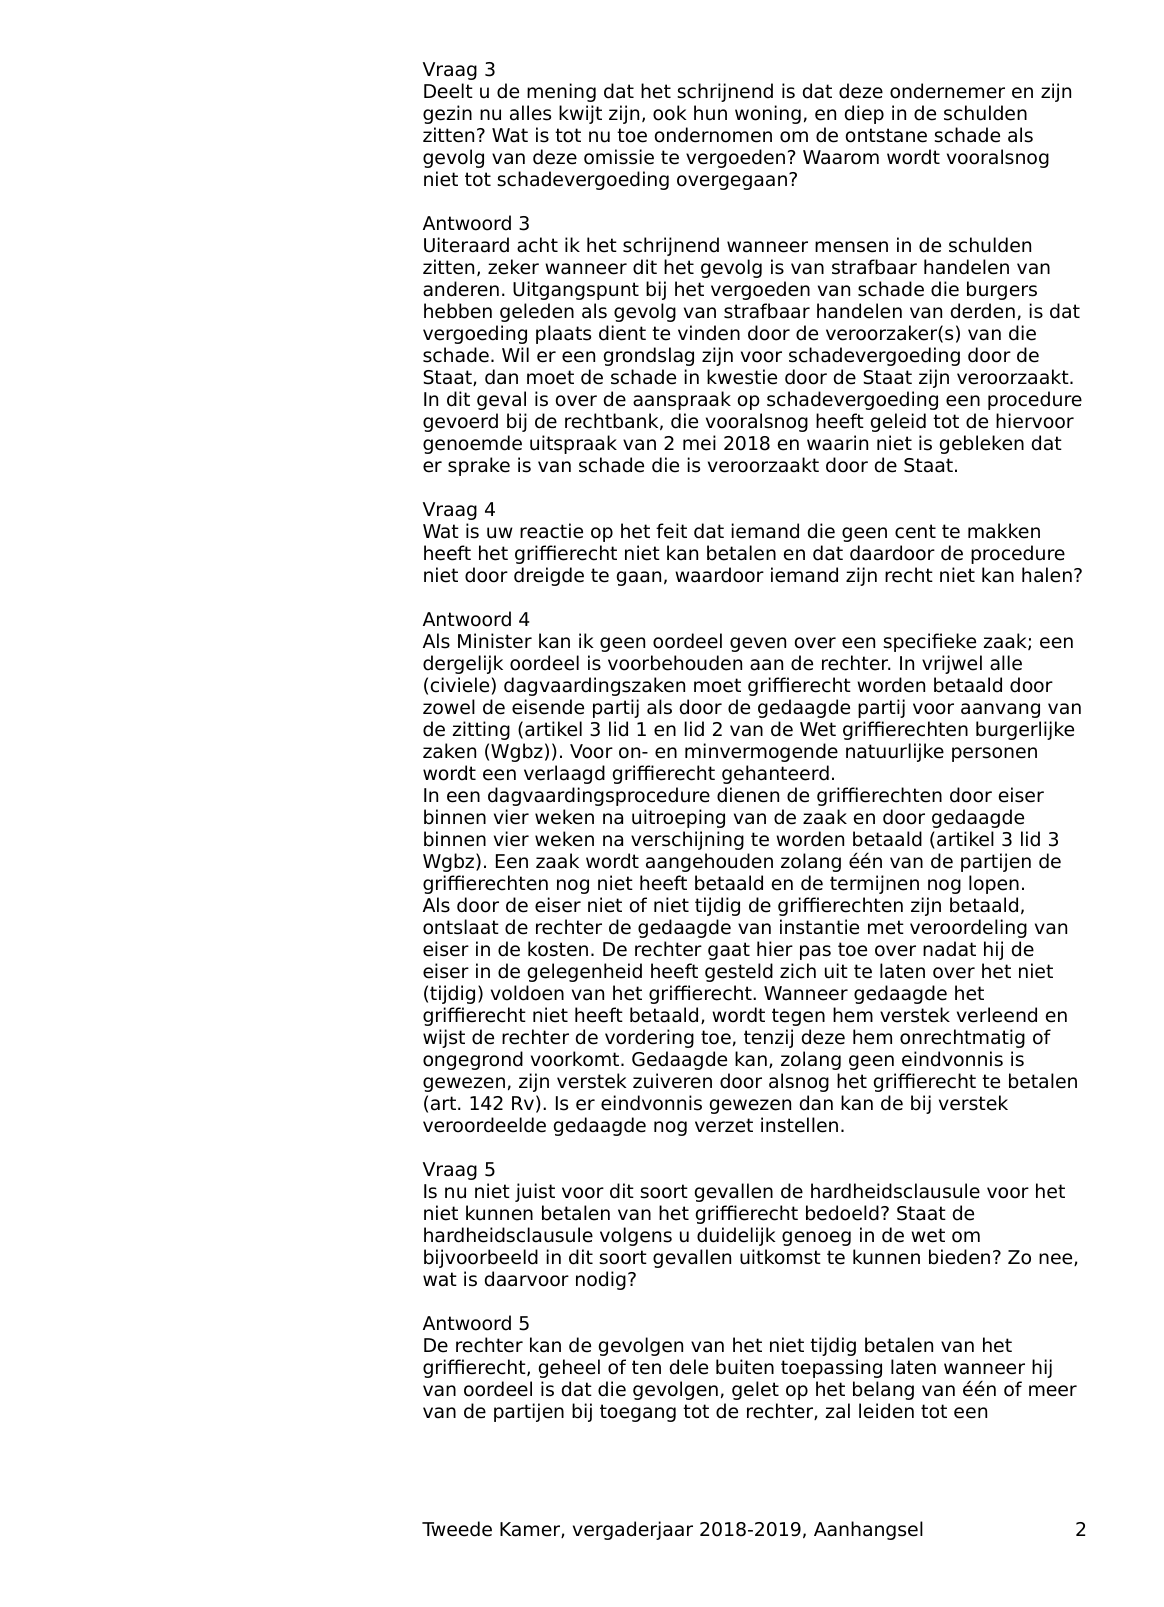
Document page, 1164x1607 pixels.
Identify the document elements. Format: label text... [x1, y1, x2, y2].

text Antwoord 4 [422, 609, 1087, 631]
text Als door de eiser niet of niet tijdig de griffierechten zijn betaald, ontslaat de rechter de gedaagde van instantie met veroordeling van eiser in de kosten. De rechter gaat hier pas toe over nadat hij de eiser in de gelegenheid heeft gesteld zich uit te laten over het niet (tijdig) voldoen van het griffierecht. Wanneer gedaagde het griffierecht niet heeft betaald, wordt tegen hem verstek verleend en wijst de rechter de vordering toe, tenzij deze hem onrechtmatig of ongegrond voorkomt. Gedaagde kan, zolang geen eindvonnis is gewezen, zijn verstek zuiveren door alsnog het griffierecht te betalen (art. 142 Rv). Is er eindvonnis gewezen dan kan de bij verstek veroordeelde gedaagde nog verzet instellen. [422, 895, 1087, 1137]
text Is nu niet juist voor dit soort gevallen de hardheidsclausule voor het niet kunnen betalen van het griffierecht bedoeld? Staat de hardheidsclausule volgens u duidelijk genoeg in de wet om bijvoorbeeld in dit soort gevallen uitkomst te kunnen bieden? Zo nee, wat is daarvoor nodig? [422, 1181, 1087, 1291]
text Antwoord 5 [422, 1313, 1087, 1335]
text Als Minister kan ik geen oordeel geven over een specifieke zaak; een dergelijk oordeel is voorbehouden aan de rechter. In vrijwel alle (civiele) dagvaardingszaken moet griffierecht worden betaald door zowel de eisende partij als door de gedaagde partij voor aanvang van de zitting (artikel 3 lid 1 en lid 2 van de Wet griffierechten burgerlijke zaken (Wgbz)). Voor on- en minvermogende natuurlijke personen wordt een verlaagd griffierecht gehanteerd. [422, 631, 1087, 785]
text Wat is uw reactie op het feit dat iemand die geen cent te makken heeft het griffierecht niet kan betalen en dat daardoor de procedure niet door dreigde te gaan, waardoor iemand zijn recht niet kan halen? [422, 521, 1087, 587]
text In dit geval is over de aanspraak op schadevergoeding een procedure gevoerd bij de rechtbank, die vooralsnog heeft geleid tot de hiervoor genoemde uitspraak van 2 mei 2018 en waarin niet is gebleken dat er sprake is van schade die is veroorzaakt door de Staat. [422, 389, 1087, 477]
text Vraag 4 [422, 499, 1087, 521]
text De rechter kan de gevolgen van het niet tijdig betalen van het griffierecht, geheel of ten dele buiten toepassing laten wanneer hij van oordeel is dat die gevolgen, gelet op het belang van één of meer van de partijen bij toegang tot de rechter, zal leiden tot een [422, 1335, 1087, 1423]
text Vraag 5 [422, 1159, 1087, 1181]
text Deelt u de mening dat het schrijnend is dat deze ondernemer en zijn gezin nu alles kwijt zijn, ook hun woning, en diep in de schulden zitten? Wat is tot nu toe ondernomen om de ontstane schade als gevolg van deze omissie te vergoeden? Waarom wordt vooralsnog niet tot schadevergoeding overgegaan? [422, 81, 1087, 191]
text Antwoord 3 [422, 213, 1087, 235]
text Vraag 3 [422, 59, 1087, 81]
text Uiteraard acht ik het schrijnend wanneer mensen in de schulden zitten, zeker wanneer dit het gevolg is van strafbaar handelen van anderen. Uitgangspunt bij het vergoeden van schade die burgers hebben geleden als gevolg van strafbaar handelen van derden, is dat vergoeding plaats dient te vinden door de veroorzaker(s) van die schade. Wil er een grondslag zijn voor schadevergoeding door de Staat, dan moet de schade in kwestie door de Staat zijn veroorzaakt. [422, 235, 1087, 389]
text In een dagvaardingsprocedure dienen de griffierechten door eiser binnen vier weken na uitroeping van de zaak en door gedaagde binnen vier weken na verschijning te worden betaald (artikel 3 lid 3 Wgbz). Een zaak wordt aangehouden zolang één van de partijen de griffierechten nog niet heeft betaald en de termijnen nog lopen. [422, 785, 1087, 895]
